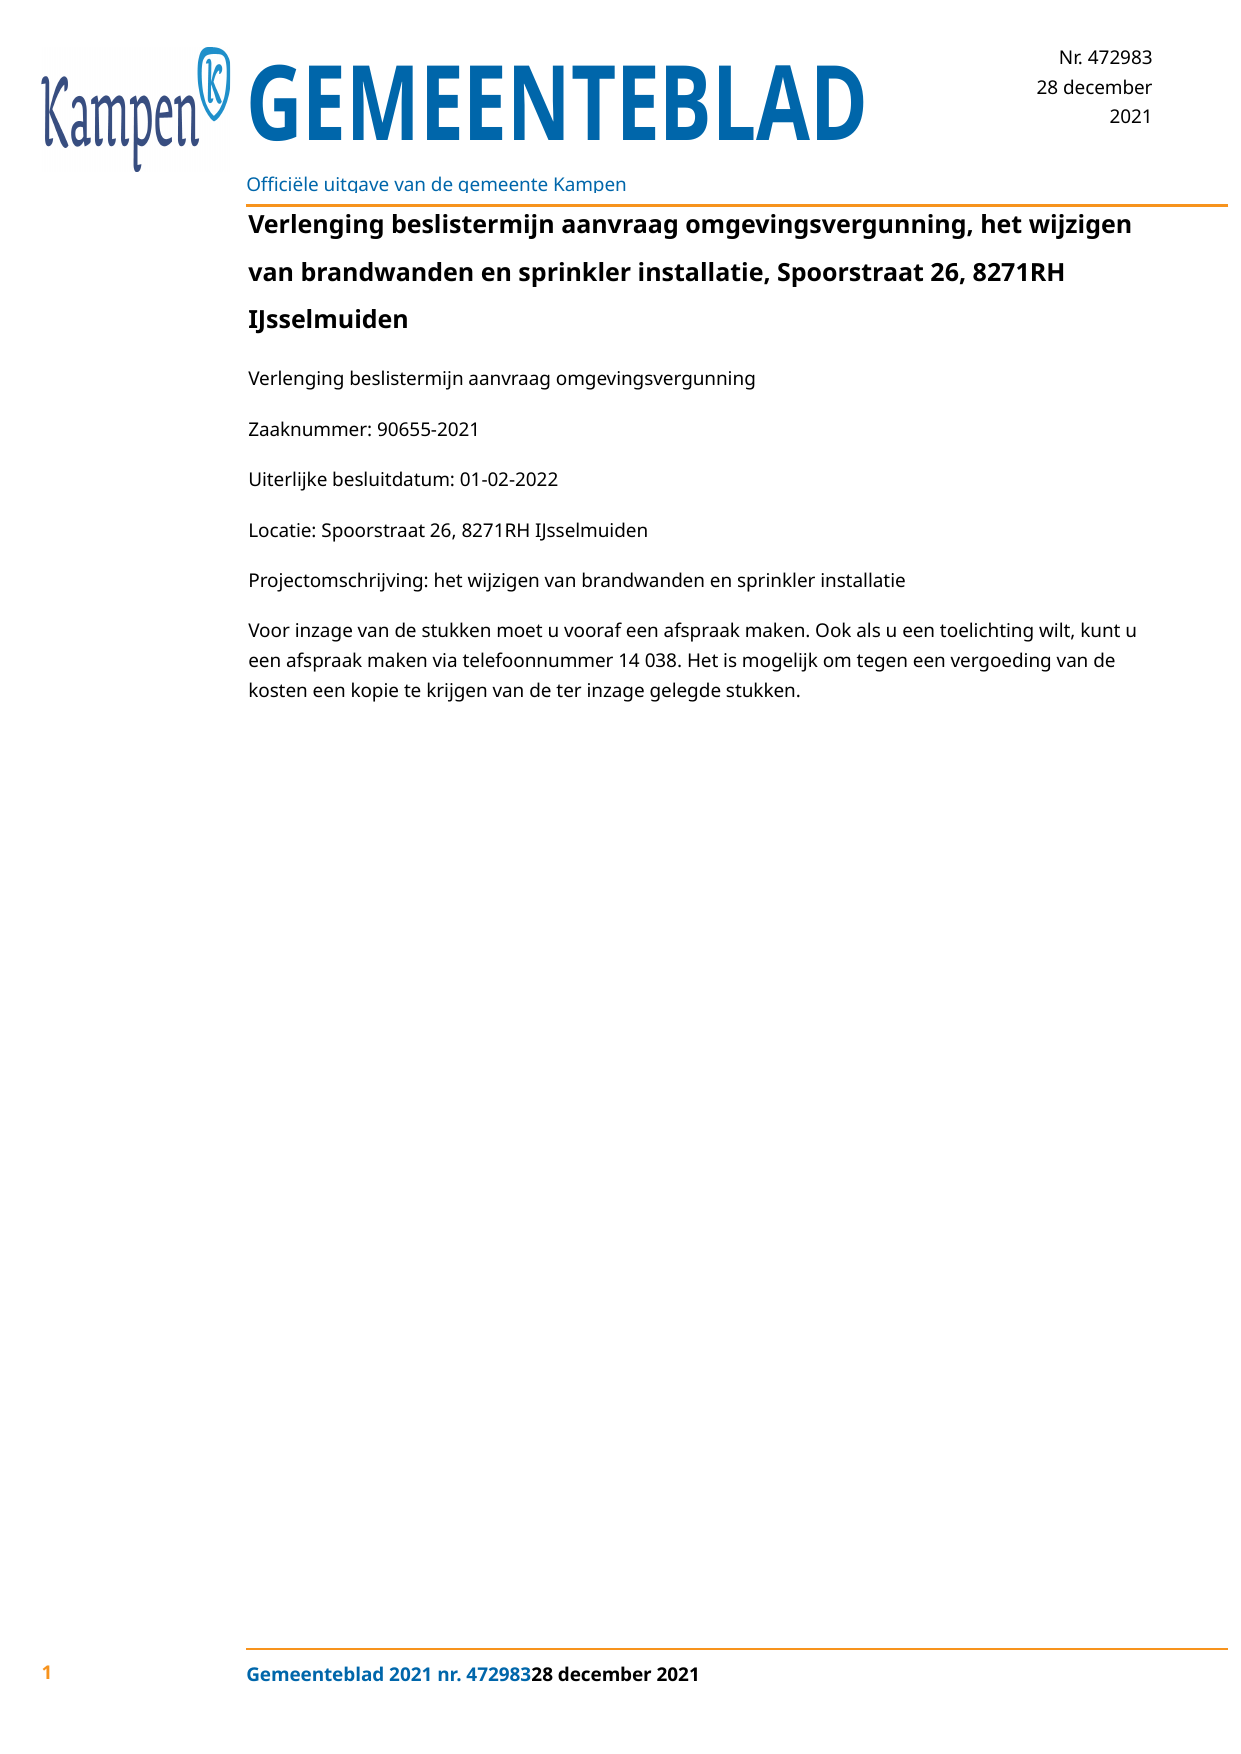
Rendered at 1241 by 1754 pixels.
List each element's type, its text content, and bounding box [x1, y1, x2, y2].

text Locatie: Spoorstraat 26, 8271RH IJsselmuiden [248, 517, 1152, 542]
text Uiterlijke besluitdatum: 01-02-2022 [248, 466, 1152, 492]
text Projectomschrijving: het wijzigen van brandwanden en sprinkler installatie [248, 567, 1152, 593]
text Voor inzage van de stukken moet u vooraf een afspraak maken. Ook als u een toelichting wilt, kunt u een afspraak maken via telefoonnummer 14 038. Het is mogelijk om tegen een vergoeding van de kosten een kopie te krijgen van de ter inzage gelegde stukken. [248, 618, 1152, 702]
picture [41, 47, 231, 172]
text Zaaknummer: 90655-2021 [248, 416, 1152, 442]
text Verlenging beslistermijn aanvraag omgevingsvergunning [248, 366, 1152, 391]
text Verlenging beslistermijn aanvraag omgevingsvergunning, het wijzigen van brandwanden en sprinkler installatie, Spoorstraat 26, 8271RH IJsselmuiden [248, 207, 1152, 336]
